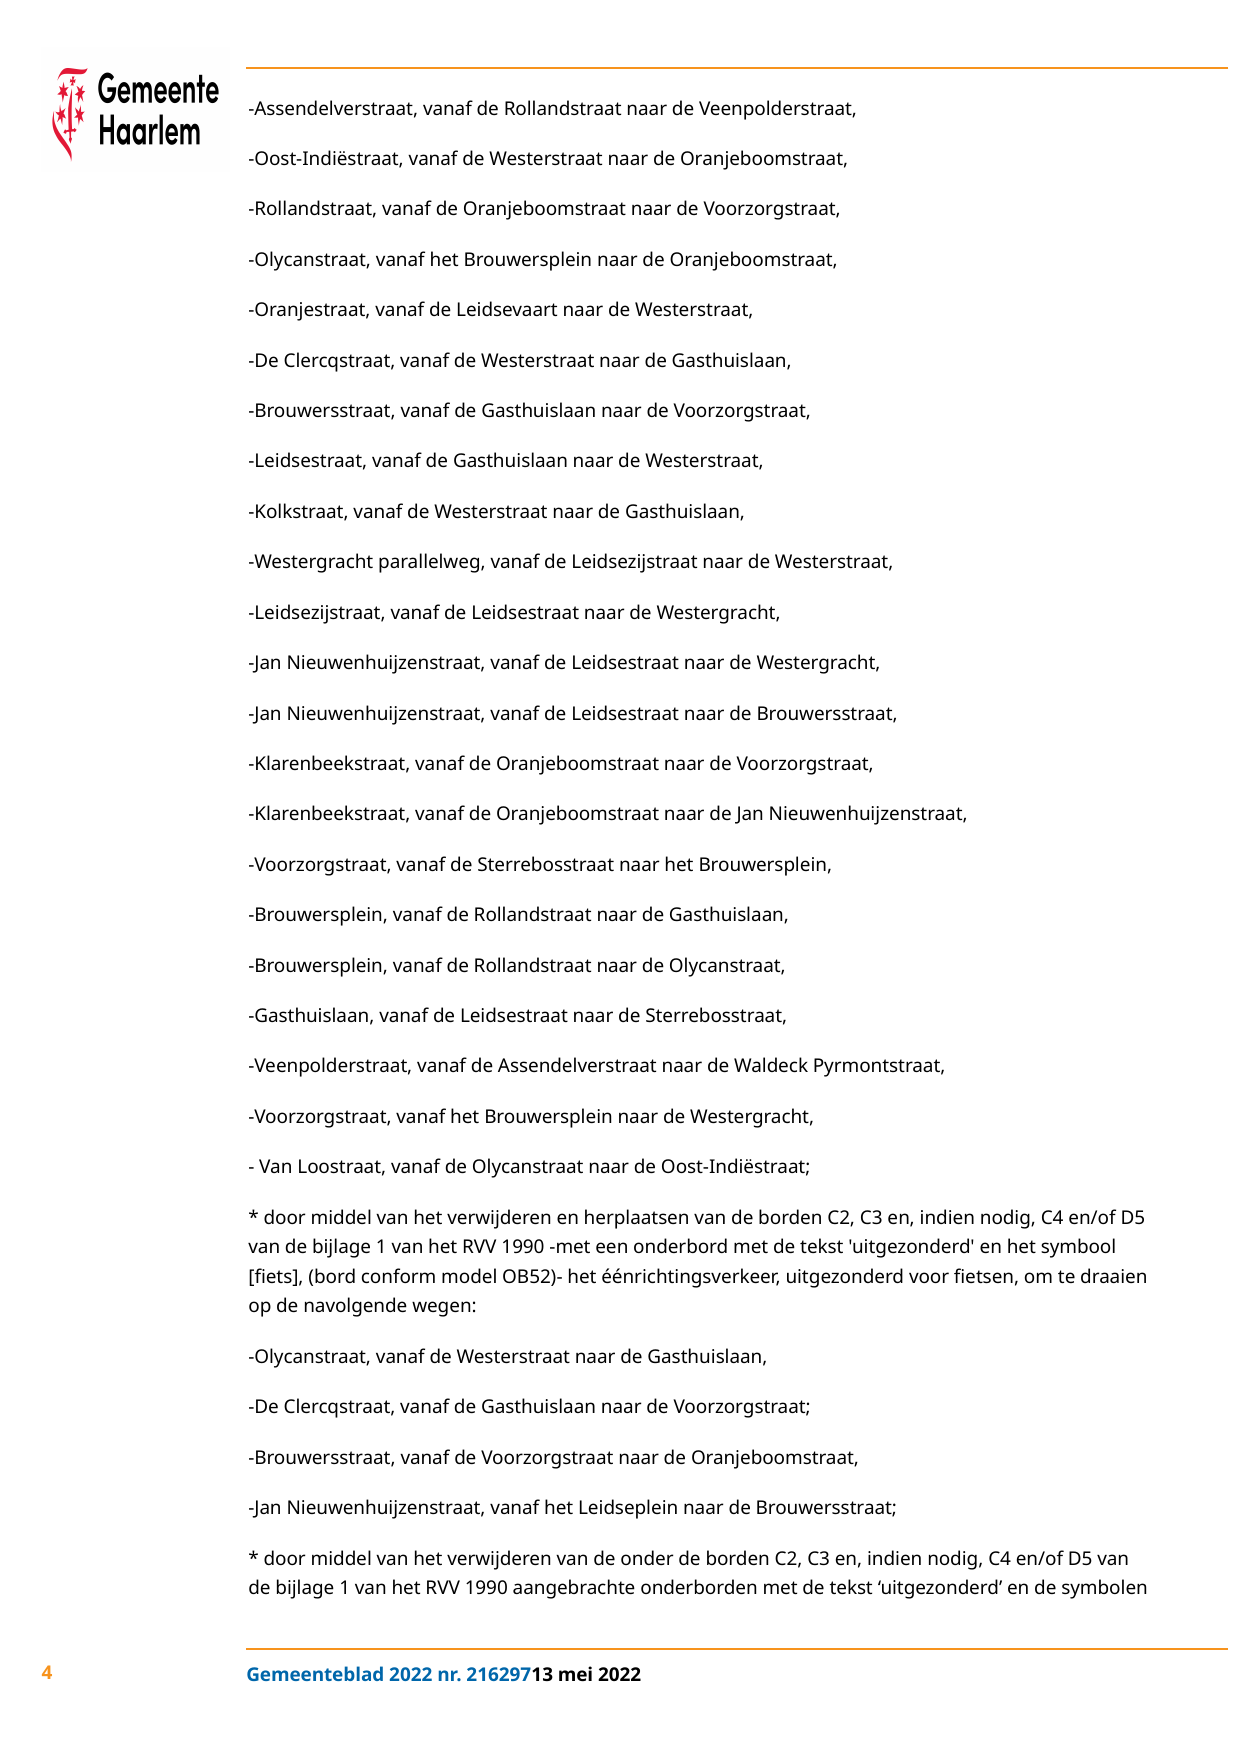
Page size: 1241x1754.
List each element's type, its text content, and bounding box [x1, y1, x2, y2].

text -Klarenbeekstraat, vanaf de Oranjeboomstraat naar de Jan Nieuwenhuijzenstraat, [248, 801, 1152, 826]
text -Olycanstraat, vanaf het Brouwersplein naar de Oranjeboomstraat, [248, 246, 1152, 272]
text * door middel van het verwijderen van de onder de borden C2, C3 en, indien nodig, C4 en/of D5 van de bijlage 1 van het RVV 1990 aangebrachte onderborden met de tekst ‘uitgezonderd’ en de symbolen [248, 1545, 1152, 1600]
text -Kolkstraat, vanaf de Westerstraat naar de Gasthuislaan, [248, 498, 1152, 524]
text -Brouwersplein, vanaf de Rollandstraat naar de Gasthuislaan, [248, 901, 1152, 927]
text - Van Loostraat, vanaf de Olycanstraat naar de Oost-Indiëstraat; [248, 1153, 1152, 1179]
text -Jan Nieuwenhuijzenstraat, vanaf de Leidsestraat naar de Westergracht, [248, 649, 1152, 675]
text * door middel van het verwijderen en herplaatsen van de borden C2, C3 en, indien nodig, C4 en/of D5 van de bijlage 1 van het RVV 1990 -met een onderbord met de tekst 'uitgezonderd' en het symbool [fiets], (bord conform model OB52)- het éénrichtingsverkeer, uitgezonderd voor fietsen, om te draaien op de navolgende wegen: [248, 1204, 1152, 1318]
text -Voorzorgstraat, vanaf de Sterrebosstraat naar het Brouwersplein, [248, 851, 1152, 877]
text -Rollandstraat, vanaf de Oranjeboomstraat naar de Voorzorgstraat, [248, 196, 1152, 221]
text -Jan Nieuwenhuijzenstraat, vanaf de Leidsestraat naar de Brouwersstraat, [248, 700, 1152, 726]
text -Gasthuislaan, vanaf de Leidsestraat naar de Sterrebosstraat, [248, 1002, 1152, 1028]
text -Brouwersstraat, vanaf de Gasthuislaan naar de Voorzorgstraat, [248, 397, 1152, 423]
text -De Clercqstraat, vanaf de Westerstraat naar de Gasthuislaan, [248, 347, 1152, 373]
text -Olycanstraat, vanaf de Westerstraat naar de Gasthuislaan, [248, 1343, 1152, 1369]
text -Jan Nieuwenhuijzenstraat, vanaf het Leidseplein naar de Brouwersstraat; [248, 1494, 1152, 1520]
text -Westergracht parallelweg, vanaf de Leidsezijstraat naar de Westerstraat, [248, 548, 1152, 574]
text -Klarenbeekstraat, vanaf de Oranjeboomstraat naar de Voorzorgstraat, [248, 750, 1152, 776]
text -Brouwersplein, vanaf de Rollandstraat naar de Olycanstraat, [248, 952, 1152, 978]
text -De Clercqstraat, vanaf de Gasthuislaan naar de Voorzorgstraat; [248, 1393, 1152, 1419]
text -Leidsestraat, vanaf de Gasthuislaan naar de Westerstraat, [248, 448, 1152, 473]
picture [41, 47, 231, 172]
text -Oost-Indiëstraat, vanaf de Westerstraat naar de Oranjeboomstraat, [248, 145, 1152, 171]
text -Assendelverstraat, vanaf de Rollandstraat naar de Veenpolderstraat, [248, 95, 1152, 121]
text -Brouwersstraat, vanaf de Voorzorgstraat naar de Oranjeboomstraat, [248, 1444, 1152, 1470]
text -Voorzorgstraat, vanaf het Brouwersplein naar de Westergracht, [248, 1103, 1152, 1129]
text -Veenpolderstraat, vanaf de Assendelverstraat naar de Waldeck Pyrmontstraat, [248, 1053, 1152, 1078]
text -Leidsezijstraat, vanaf de Leidsestraat naar de Westergracht, [248, 599, 1152, 625]
text -Oranjestraat, vanaf de Leidsevaart naar de Westerstraat, [248, 296, 1152, 322]
